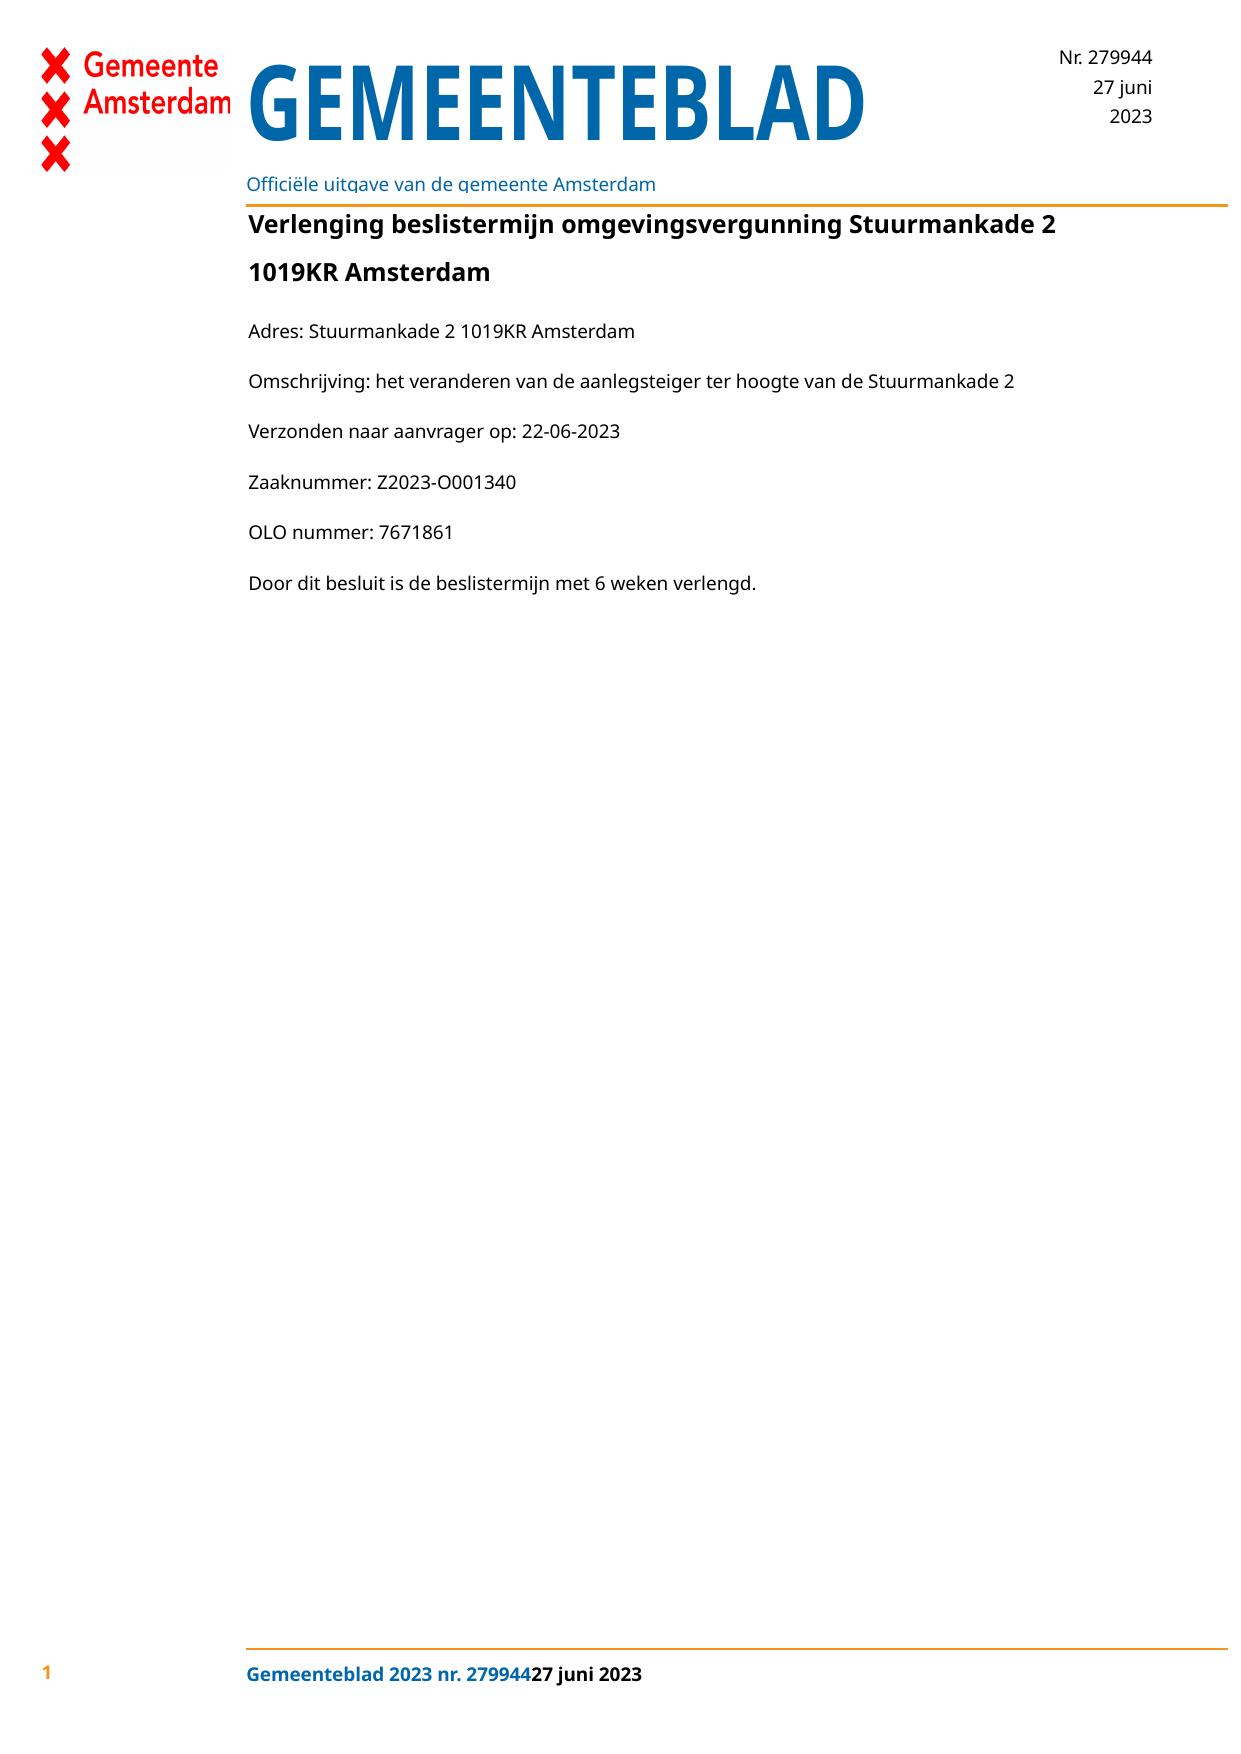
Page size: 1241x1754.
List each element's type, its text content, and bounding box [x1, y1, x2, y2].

text Door dit besluit is de beslistermijn met 6 weken verlengd. [248, 570, 1152, 596]
picture [41, 47, 231, 172]
text Verlenging beslistermijn omgevingsvergunning Stuurmankade 2 1019KR Amsterdam [248, 207, 1152, 288]
text Adres: Stuurmankade 2 1019KR Amsterdam [248, 318, 1152, 344]
text Verzonden naar aanvrager op: 22-06-2023 [248, 419, 1152, 444]
text OLO nummer: 7671861 [248, 519, 1152, 545]
text Zaaknummer: Z2023-O001340 [248, 469, 1152, 495]
text Omschrijving: het veranderen van de aanlegsteiger ter hoogte van de Stuurmankade 2 [248, 368, 1152, 394]
